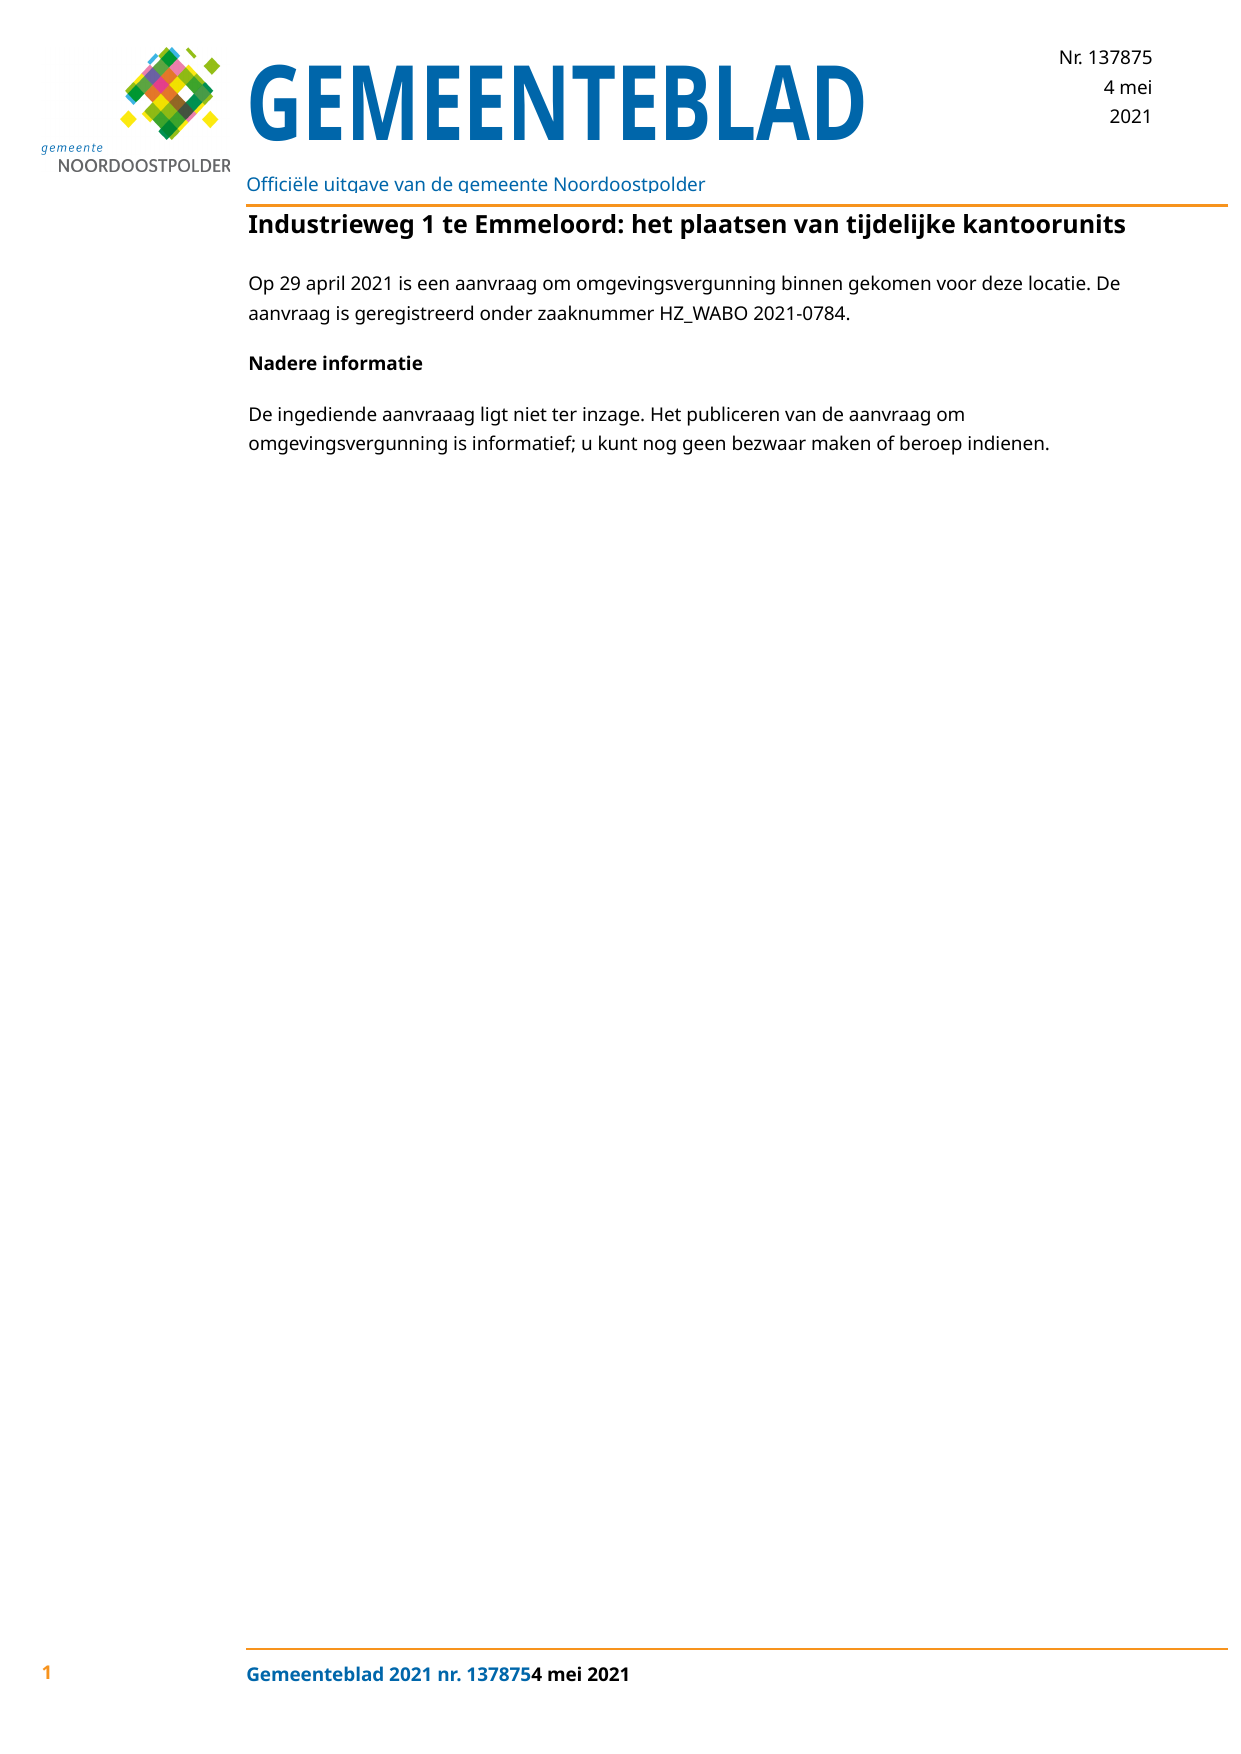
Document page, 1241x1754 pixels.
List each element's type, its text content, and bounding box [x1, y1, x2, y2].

text Nadere informatie [248, 350, 1152, 376]
text De ingediende aanvraaag ligt niet ter inzage. Het publiceren van de aanvraag om omgevingsvergunning is informatief; u kunt nog geen bezwaar maken of beroep indienen. [248, 401, 1152, 456]
picture [41, 47, 231, 172]
text Industrieweg 1 te Emmeloord: het plaatsen van tijdelijke kantoorunits [248, 207, 1152, 241]
text Op 29 april 2021 is een aanvraag om omgevingsvergunning binnen gekomen voor deze locatie. De aanvraag is geregistreerd onder zaaknummer HZ_WABO 2021-0784. [248, 270, 1152, 326]
